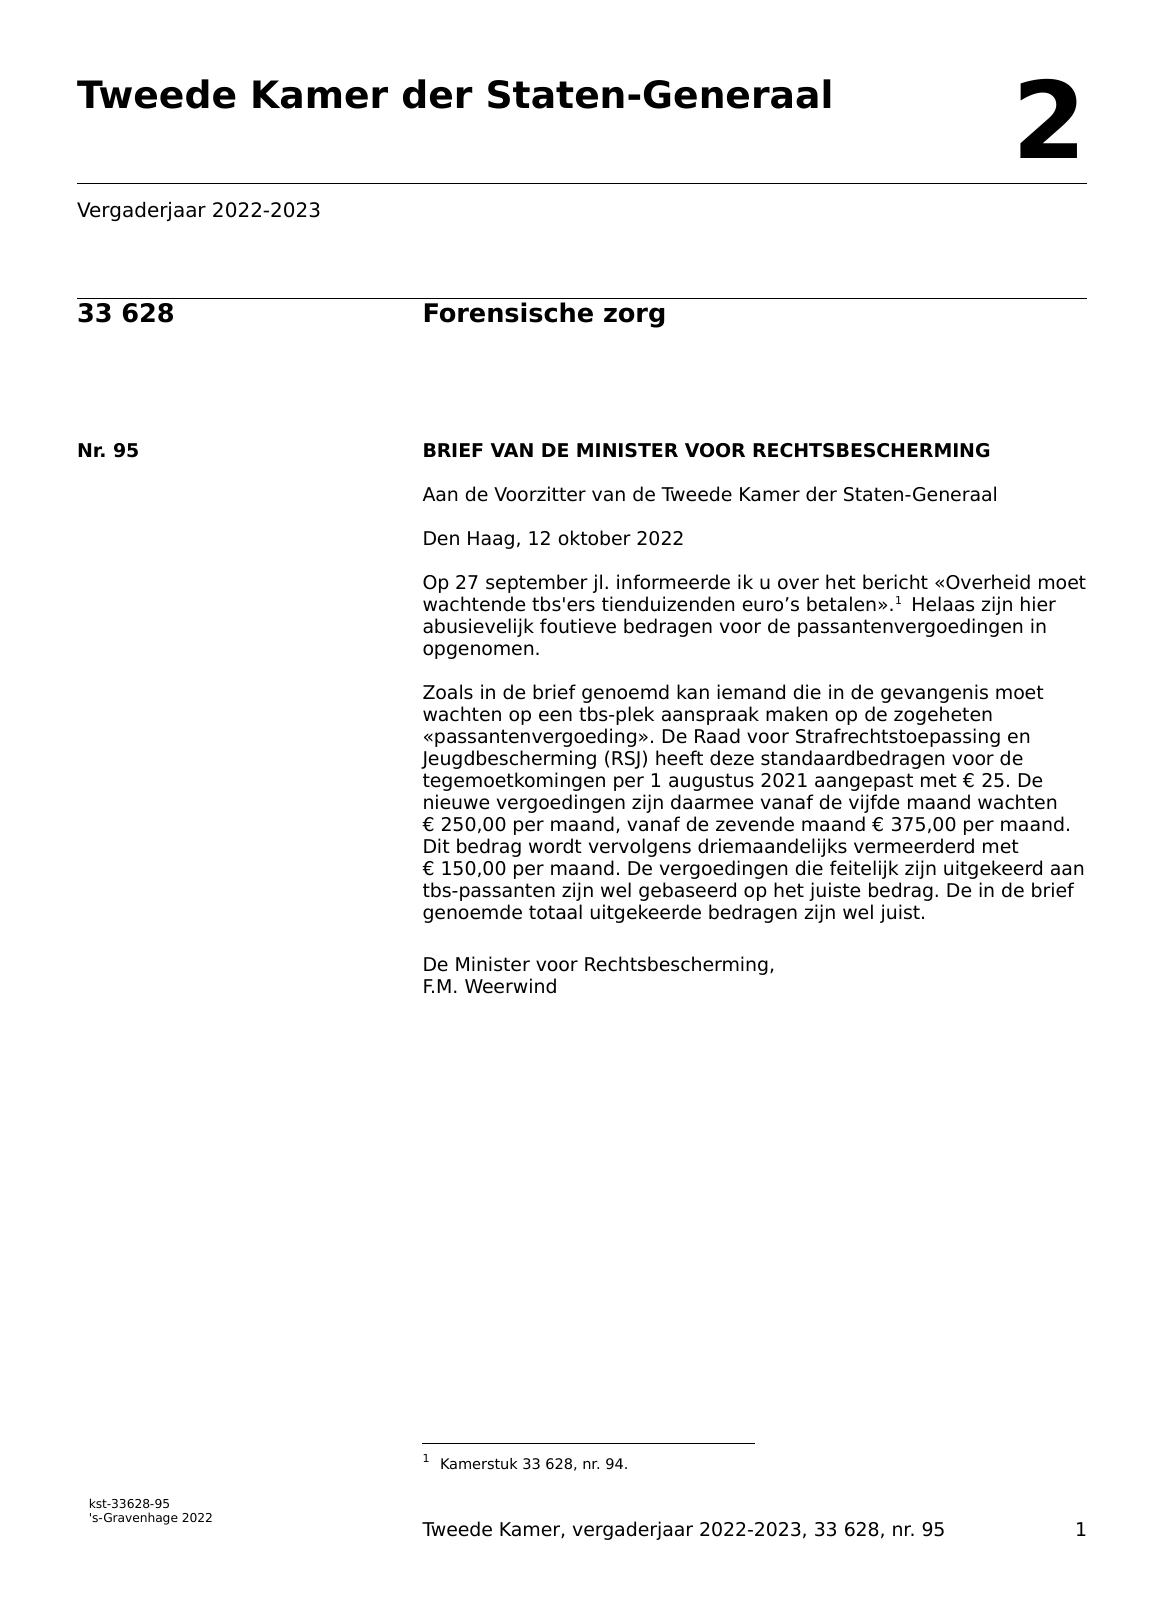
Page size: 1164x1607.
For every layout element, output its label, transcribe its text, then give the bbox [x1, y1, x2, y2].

text Den Haag, 12 oktober 2022 [422, 528, 1087, 550]
subtitle Nr. 95 BRIEF VAN DE MINISTER VOOR RECHTSBESCHERMING [77, 440, 1087, 462]
table_cell Vergaderjaar 2022-2023 [77, 184, 1087, 298]
text Op 27 september jl. informeerde ik u over het bericht «Overheid moet wachtende tbs'ers tienduizenden euro’s betalen». Helaas zijn hier abusievelijk foutieve bedragen voor de passantenvergoedingen in opgenomen. [422, 572, 1087, 660]
text Zoals in de brief genoemd kan iemand die in de gevangenis moet wachten op een tbs-plek aanspraak maken op de zogeheten «passantenvergoeding». De Raad voor Strafrechtstoepassing en Jeugdbescherming (RSJ) heeft deze standaardbedragen voor de tegemoetkomingen per 1 augustus 2021 aangepast met € 25. De nieuwe vergoedingen zijn daarmee vanaf de vijfde maand wachten € 250,00 per maand, vanaf de zevende maand € 375,00 per maand. Dit bedrag wordt vervolgens driemaandelijks vermeerderd met € 150,00 per maand. De vergoedingen die feitelijk zijn uitgekeerd aan tbs-passanten zijn wel gebaseerd op het juiste bedrag. De in de brief genoemde totaal uitgekeerde bedragen zijn wel juist. [422, 682, 1087, 924]
table_header 2 [886, 59, 1087, 183]
text Kamerstuk 33 628, nr. 94. [422, 1452, 1087, 1474]
text kst-33628-95 [88, 1497, 323, 1511]
text Aan de Voorzitter van de Tweede Kamer der Staten-Generaal [422, 484, 1087, 506]
text De Minister voor Rechtsbescherming, F.M. Weerwind [422, 954, 1087, 998]
text 's-Gravenhage 2022 [88, 1511, 323, 1525]
subtitle 33 628 Forensische zorg [77, 299, 1087, 329]
table_header Tweede Kamer der Staten-Generaal [77, 59, 886, 183]
